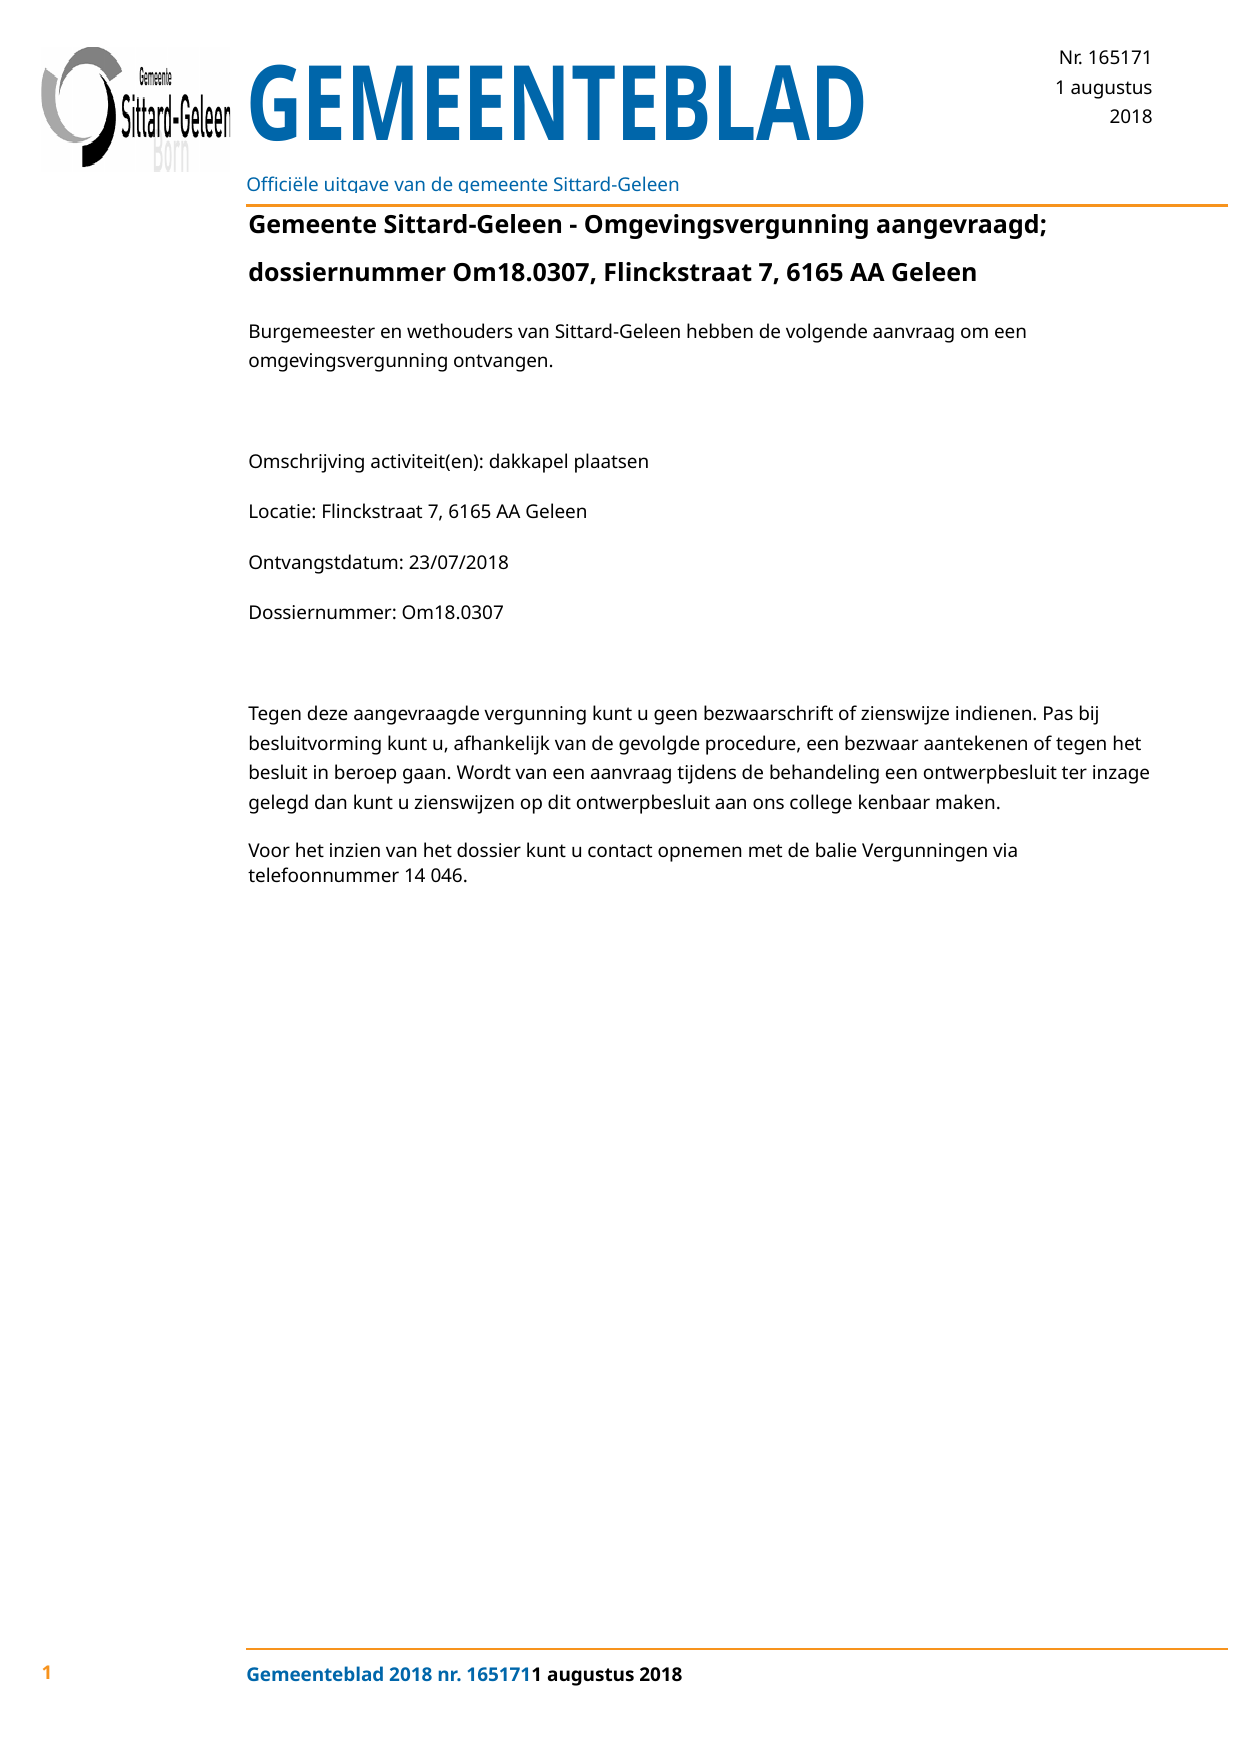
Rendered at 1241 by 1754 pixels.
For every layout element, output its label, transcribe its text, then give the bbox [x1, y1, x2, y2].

text Dossiernummer: Om18.0307 [248, 599, 1152, 625]
text Gemeente Sittard-Geleen - Omgevingsvergunning aangevraagd; dossiernummer Om18.0307, Flinckstraat 7, 6165 AA Geleen [248, 207, 1152, 288]
text Tegen deze aangevraagde vergunning kunt u geen bezwaarschrift of zienswijze indienen. Pas bij besluitvorming kunt u, afhankelijk van de gevolgde procedure, een bezwaar aantekenen of tegen het besluit in beroep gaan. Wordt van een aanvraag tijdens de behandeling een ontwerpbesluit ter inzage gelegd dan kunt u zienswijzen op dit ontwerpbesluit aan ons college kenbaar maken. [248, 700, 1152, 815]
text Ontvangstdatum: 23/07/2018 [248, 549, 1152, 575]
text Locatie: Flinckstraat 7, 6165 AA Geleen [248, 499, 1152, 524]
text Omschrijving activiteit(en): dakkapel plaatsen [248, 448, 1152, 474]
text Voor het inzien van het dossier kunt u contact opnemen met de balie Vergunningen via telefoonnummer 14 046. [248, 837, 1152, 888]
picture [41, 47, 231, 172]
text Burgemeester en wethouders van Sittard-Geleen hebben de volgende aanvraag om een omgevingsvergunning ontvangen. [248, 318, 1152, 373]
